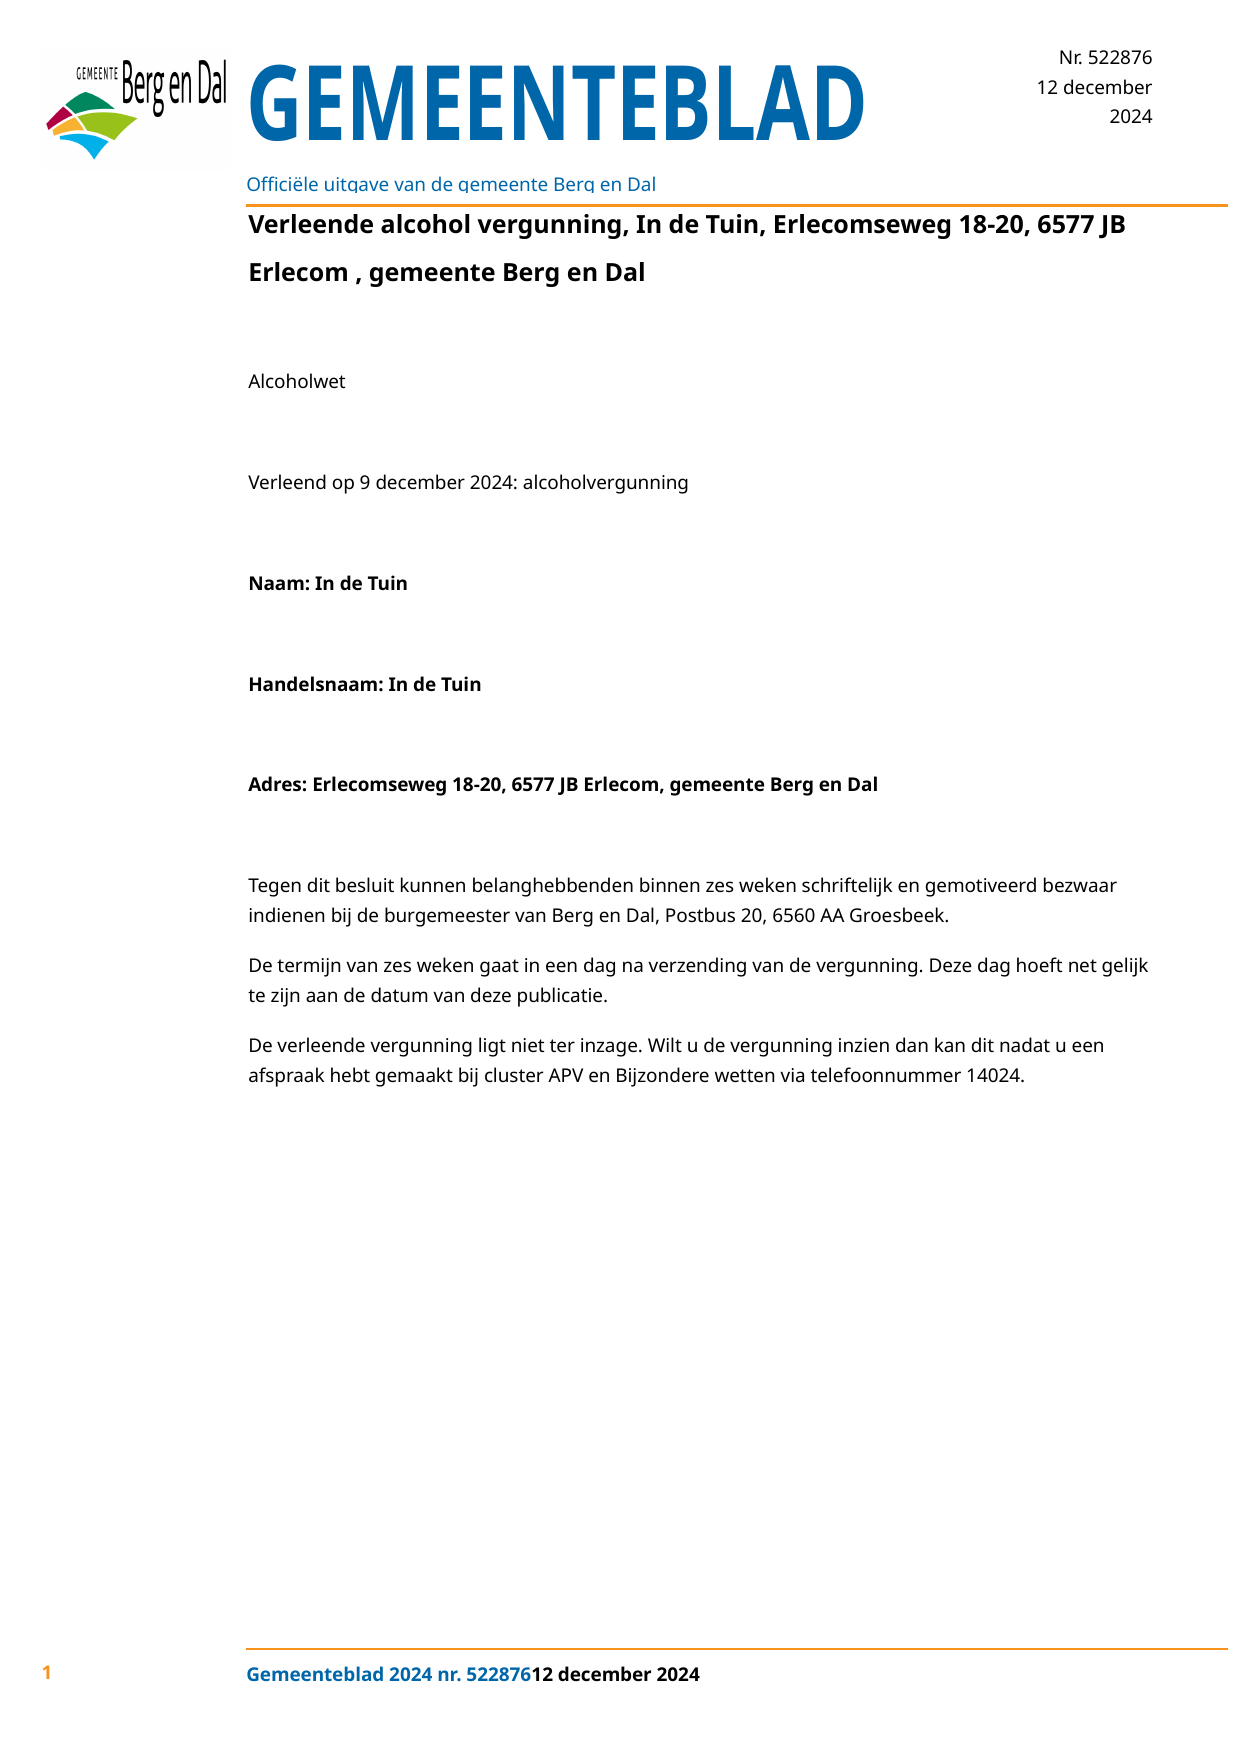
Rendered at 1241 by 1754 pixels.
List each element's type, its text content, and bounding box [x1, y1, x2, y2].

text Tegen dit besluit kunnen belanghebbenden binnen zes weken schriftelijk en gemotiveerd bezwaar indienen bij de burgemeester van Berg en Dal, Postbus 20, 6560 AA Groesbeek. [248, 872, 1152, 928]
text Handelsnaam: In de Tuin [248, 671, 1152, 697]
text Verleend op 9 december 2024: alcoholvergunning [248, 469, 1152, 495]
text Verleende alcohol vergunning, In de Tuin, Erlecomseweg 18-20, 6577 JB Erlecom , gemeente Berg en Dal [248, 207, 1152, 288]
text Adres: Erlecomseweg 18-20, 6577 JB Erlecom, gemeente Berg en Dal [248, 772, 1152, 797]
picture [41, 47, 231, 172]
text Naam: In de Tuin [248, 570, 1152, 596]
text Alcoholwet [248, 368, 1152, 394]
text De verleende vergunning ligt niet ter inzage. Wilt u de vergunning inzien dan kan dit nadat u een afspraak hebt gemaakt bij cluster APV en Bijzondere wetten via telefoonnummer 14024. [248, 1032, 1152, 1088]
text De termijn van zes weken gaat in een dag na verzending van de vergunning. Deze dag hoeft net gelijk te zijn aan de datum van deze publicatie. [248, 952, 1152, 1008]
